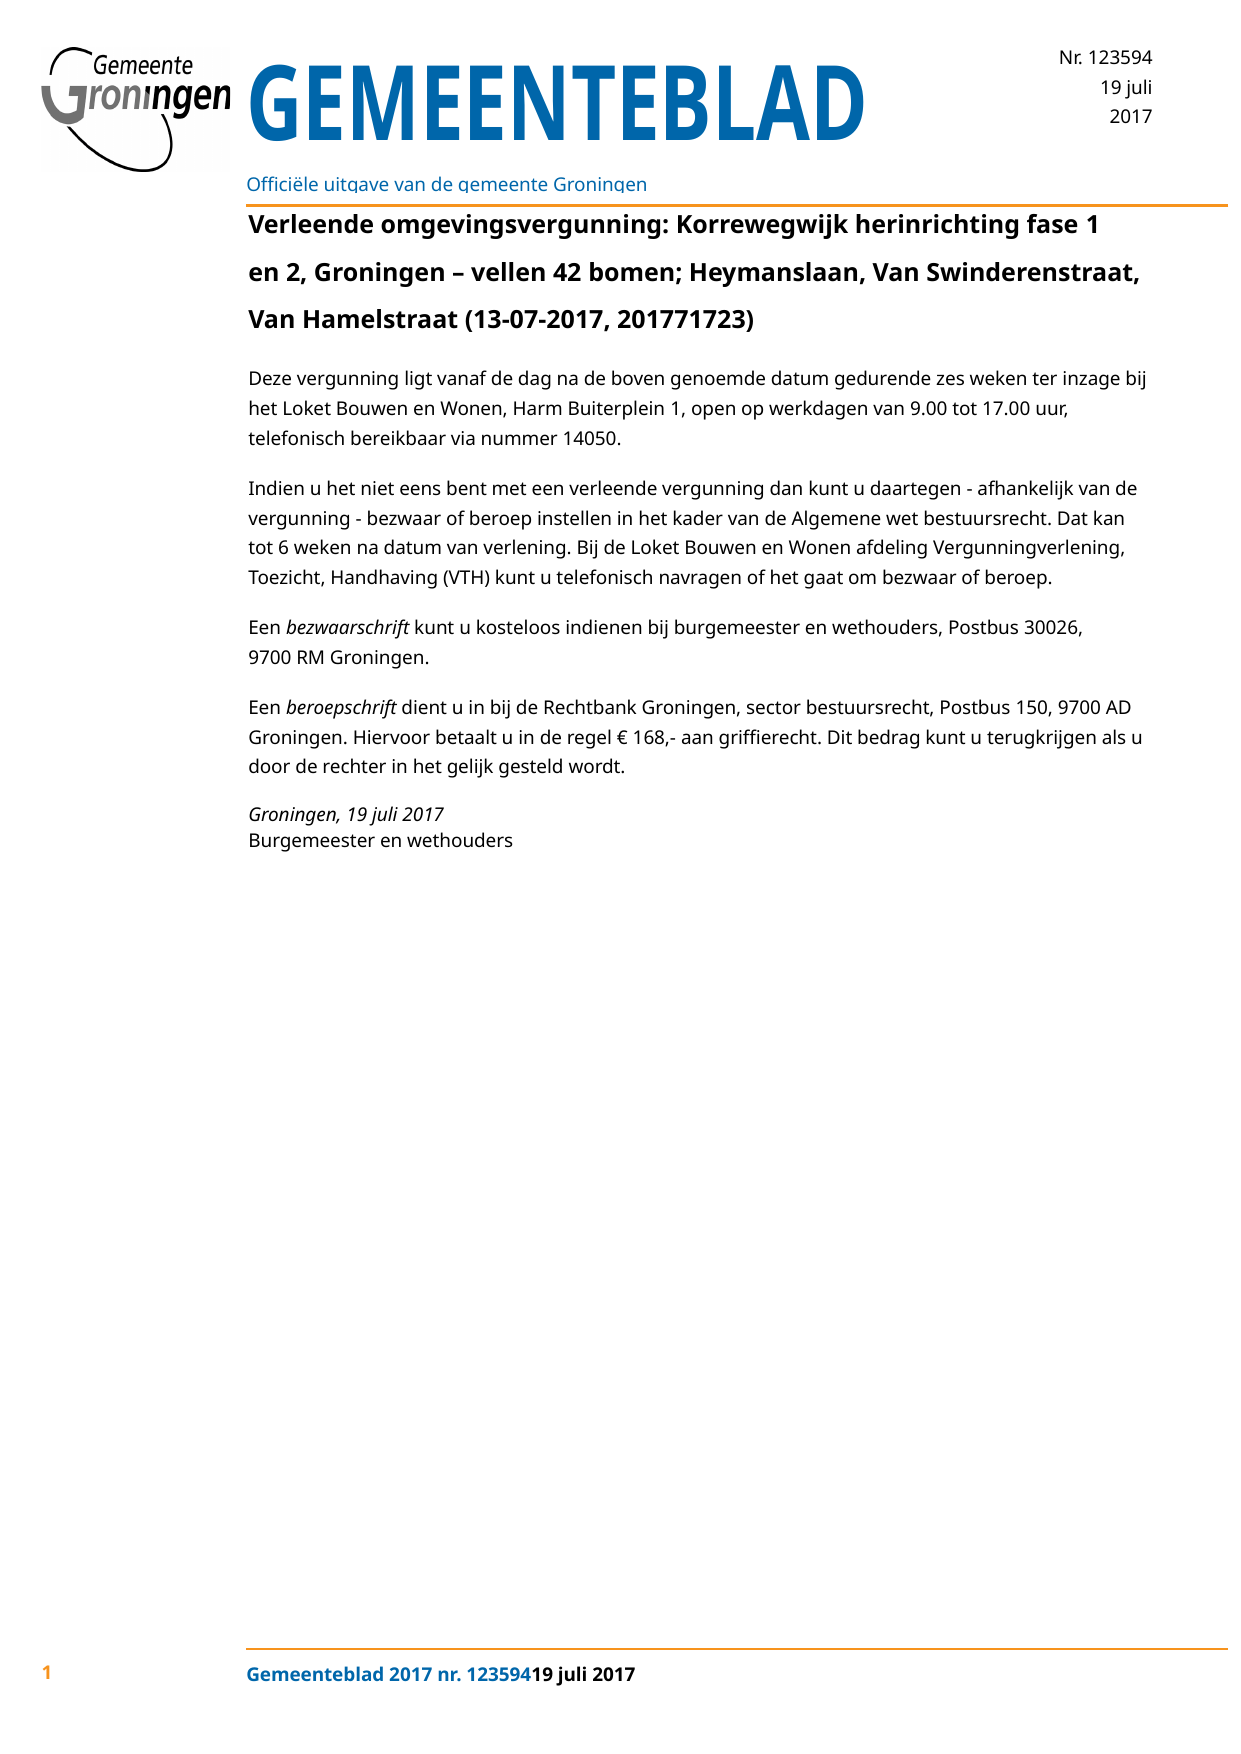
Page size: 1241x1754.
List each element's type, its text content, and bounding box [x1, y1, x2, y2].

text Deze vergunning ligt vanaf de dag na de boven genoemde datum gedurende zes weken ter inzage bij het Loket Bouwen en Wonen, Harm Buiterplein 1, open op werkdagen van 9.00 tot 17.00 uur, telefonisch bereikbaar via nummer 14050. [248, 366, 1152, 450]
picture [41, 47, 231, 172]
text Burgemeester en wethouders [248, 827, 1152, 853]
text Verleende omgevingsvergunning: Korrewegwijk herinrichting fase 1 en 2, Groningen – vellen 42 bomen; Heymanslaan, Van Swinderenstraat, Van Hamelstraat (13-07-2017, 201771723) [248, 207, 1152, 336]
text Een bezwaarschrift kunt u kosteloos indienen bij burgemeester en wethouders, Postbus 30026, 9700 RM Groningen. [248, 614, 1152, 669]
text Groningen, 19 juli 2017 [248, 801, 1152, 827]
text Een beroepschrift dient u in bij de Rechtbank Groningen, sector bestuursrecht, Postbus 150, 9700 AD Groningen. Hiervoor betaalt u in de regel € 168,- aan griffierecht. Dit bedrag kunt u terugkrijgen als u door de rechter in het gelijk gesteld wordt. [248, 694, 1152, 779]
text Indien u het niet eens bent met een verleende vergunning dan kunt u daartegen - afhankelijk van de vergunning - bezwaar of beroep instellen in het kader van de Algemene wet bestuursrecht. Dat kan tot 6 weken na datum van verlening. Bij de Loket Bouwen en Wonen afdeling Vergunningverlening, Toezicht, Handhaving (VTH) kunt u telefonisch navragen of het gaat om bezwaar of beroep. [248, 475, 1152, 589]
